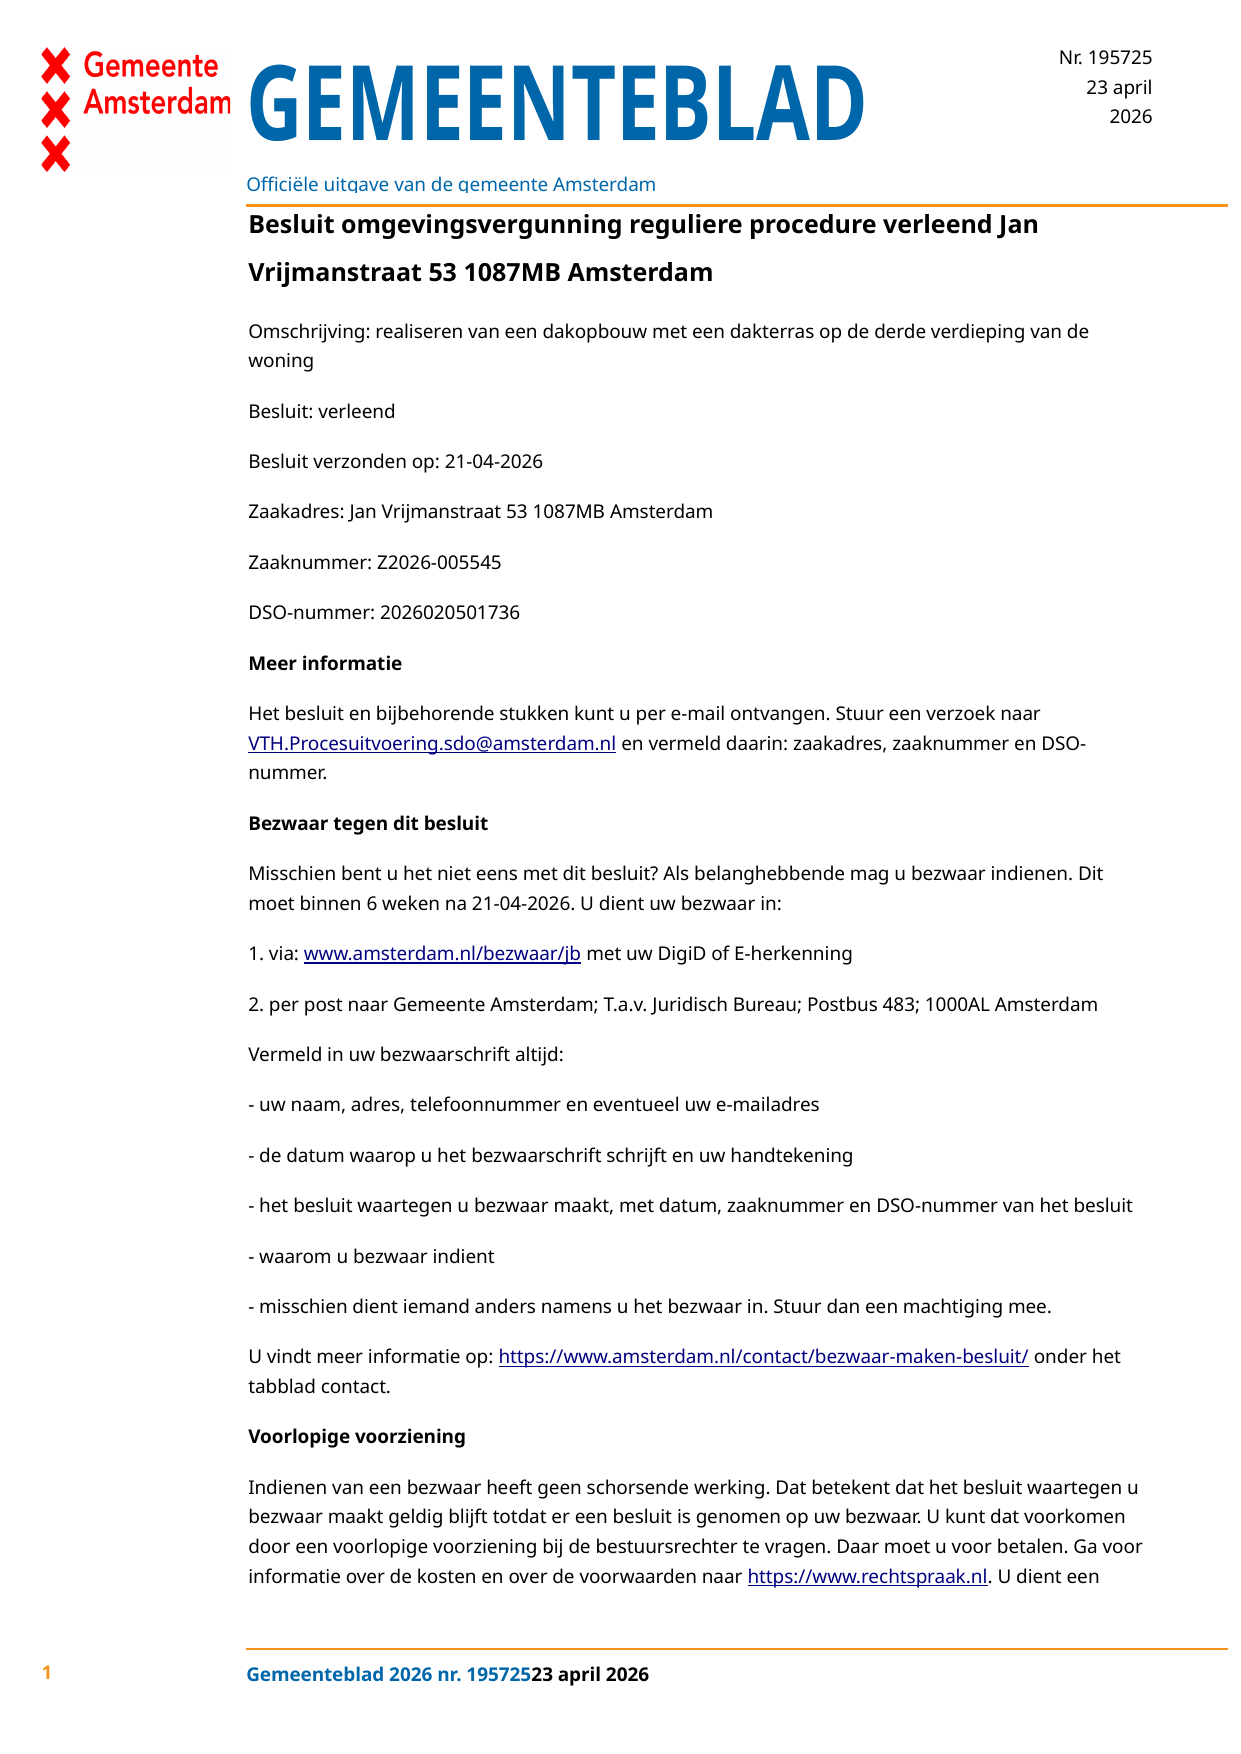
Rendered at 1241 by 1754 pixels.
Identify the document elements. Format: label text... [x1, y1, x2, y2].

text Misschien bent u het niet eens met dit besluit? Als belanghebbende mag u bezwaar indienen. Dit moet binnen 6 weken na 21-04-2026. U dient uw bezwaar in: [248, 860, 1152, 916]
text Zaakadres: Jan Vrijmanstraat 53 1087MB Amsterdam [248, 499, 1152, 524]
text 2. per post naar Gemeente Amsterdam; T.a.v. Juridisch Bureau; Postbus 483; 1000AL Amsterdam [248, 991, 1152, 1017]
text Meer informatie [248, 650, 1152, 676]
text Besluit verzonden op: 21-04-2026 [248, 448, 1152, 474]
text DSO-nummer: 2026020501736 [248, 599, 1152, 625]
text 1. via: www.amsterdam.nl/bezwaar/jb met uw DigiD of E-herkenning [248, 940, 1152, 966]
text Besluit: verleend [248, 398, 1152, 424]
picture [41, 47, 231, 172]
text Omschrijving: realiseren van een dakopbouw met een dakterras op de derde verdieping van de woning [248, 318, 1152, 373]
text - de datum waarop u het bezwaarschrift schrijft en uw handtekening [248, 1142, 1152, 1168]
text - misschien dient iemand anders namens u het bezwaar in. Stuur dan een machtiging mee. [248, 1293, 1152, 1319]
text Vermeld in uw bezwaarschrift altijd: [248, 1041, 1152, 1067]
text Voorlopige voorziening [248, 1424, 1152, 1449]
text Besluit omgevingsvergunning reguliere procedure verleend Jan Vrijmanstraat 53 1087MB Amsterdam [248, 207, 1152, 288]
text Zaaknummer: Z2026-005545 [248, 549, 1152, 575]
text - waarom u bezwaar indient [248, 1243, 1152, 1269]
text Indienen van een bezwaar heeft geen schorsende werking. Dat betekent dat het besluit waartegen u bezwaar maakt geldig blijft totdat er een besluit is genomen op uw bezwaar. U kunt dat voorkomen door een voorlopige voorziening bij de bestuursrechter te vragen. Daar moet u voor betalen. Ga voor informatie over de kosten en over de voorwaarden naar https://www.rechtspraak.nl. U dient een [248, 1474, 1152, 1589]
text - het besluit waartegen u bezwaar maakt, met datum, zaaknummer en DSO-nummer van het besluit [248, 1192, 1152, 1218]
text - uw naam, adres, telefoonnummer en eventueel uw e-mailadres [248, 1092, 1152, 1117]
text Het besluit en bijbehorende stukken kunt u per e-mail ontvangen. Stuur een verzoek naar VTH.Procesuitvoering.sdo@amsterdam.nl en vermeld daarin: zaakadres, zaaknummer en DSO-nummer. [248, 700, 1152, 785]
text U vindt meer informatie op: https://www.amsterdam.nl/contact/bezwaar-maken-besluit/ onder het tabblad contact. [248, 1344, 1152, 1399]
text Bezwaar tegen dit besluit [248, 810, 1152, 836]
